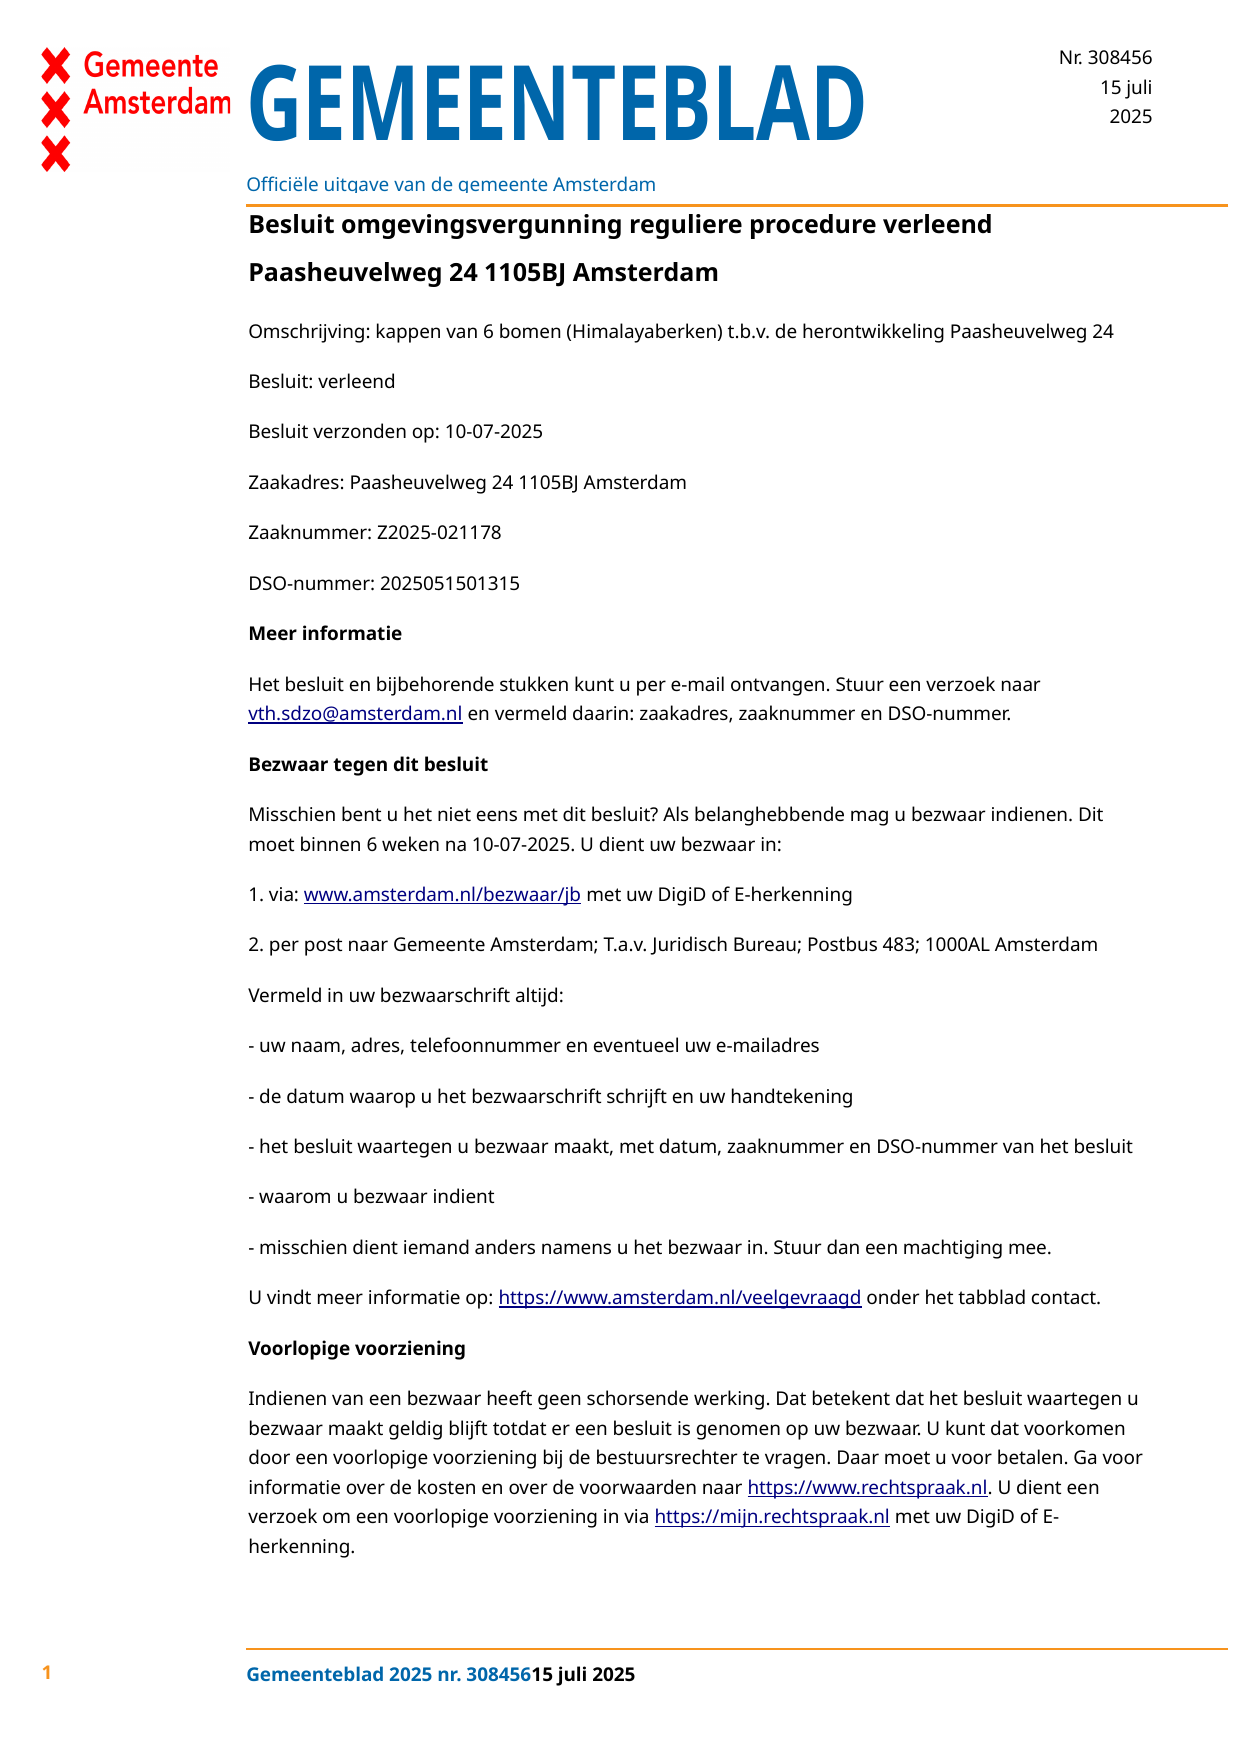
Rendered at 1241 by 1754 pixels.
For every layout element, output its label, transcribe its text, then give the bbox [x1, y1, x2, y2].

text - waarom u bezwaar indient [248, 1184, 1152, 1209]
text Misschien bent u het niet eens met dit besluit? Als belanghebbende mag u bezwaar indienen. Dit moet binnen 6 weken na 10-07-2025. U dient uw bezwaar in: [248, 801, 1152, 857]
text DSO-nummer: 2025051501315 [248, 570, 1152, 596]
text 2. per post naar Gemeente Amsterdam; T.a.v. Juridisch Bureau; Postbus 483; 1000AL Amsterdam [248, 932, 1152, 957]
text Zaaknummer: Z2025-021178 [248, 519, 1152, 545]
text Indienen van een bezwaar heeft geen schorsende werking. Dat betekent dat het besluit waartegen u bezwaar maakt geldig blijft totdat er een besluit is genomen op uw bezwaar. U kunt dat voorkomen door een voorlopige voorziening bij de bestuursrechter te vragen. Daar moet u voor betalen. Ga voor informatie over de kosten en over de voorwaarden naar https://www.rechtspraak.nl. U dient een verzoek om een voorlopige voorziening in via https://mijn.rechtspraak.nl met uw DigiD of E-herkenning. [248, 1385, 1152, 1559]
text Besluit verzonden op: 10-07-2025 [248, 419, 1152, 444]
text Omschrijving: kappen van 6 bomen (Himalayaberken) t.b.v. de herontwikkeling Paasheuvelweg 24 [248, 318, 1152, 344]
text 1. via: www.amsterdam.nl/bezwaar/jb met uw DigiD of E-herkenning [248, 881, 1152, 907]
text - het besluit waartegen u bezwaar maakt, met datum, zaaknummer en DSO-nummer van het besluit [248, 1133, 1152, 1159]
picture [41, 47, 231, 172]
text Besluit omgevingsvergunning reguliere procedure verleend Paasheuvelweg 24 1105BJ Amsterdam [248, 207, 1152, 288]
text Besluit: verleend [248, 368, 1152, 394]
text Bezwaar tegen dit besluit [248, 751, 1152, 777]
text Meer informatie [248, 620, 1152, 646]
text Het besluit en bijbehorende stukken kunt u per e-mail ontvangen. Stuur een verzoek naar vth.sdzo@amsterdam.nl en vermeld daarin: zaakadres, zaaknummer en DSO-nummer. [248, 671, 1152, 726]
text Voorlopige voorziening [248, 1335, 1152, 1361]
text Vermeld in uw bezwaarschrift altijd: [248, 982, 1152, 1008]
text - uw naam, adres, telefoonnummer en eventueel uw e-mailadres [248, 1032, 1152, 1058]
text Zaakadres: Paasheuvelweg 24 1105BJ Amsterdam [248, 469, 1152, 495]
text U vindt meer informatie op: https://www.amsterdam.nl/veelgevraagd onder het tabblad contact. [248, 1284, 1152, 1310]
text - misschien dient iemand anders namens u het bezwaar in. Stuur dan een machtiging mee. [248, 1234, 1152, 1260]
text - de datum waarop u het bezwaarschrift schrijft en uw handtekening [248, 1083, 1152, 1109]
